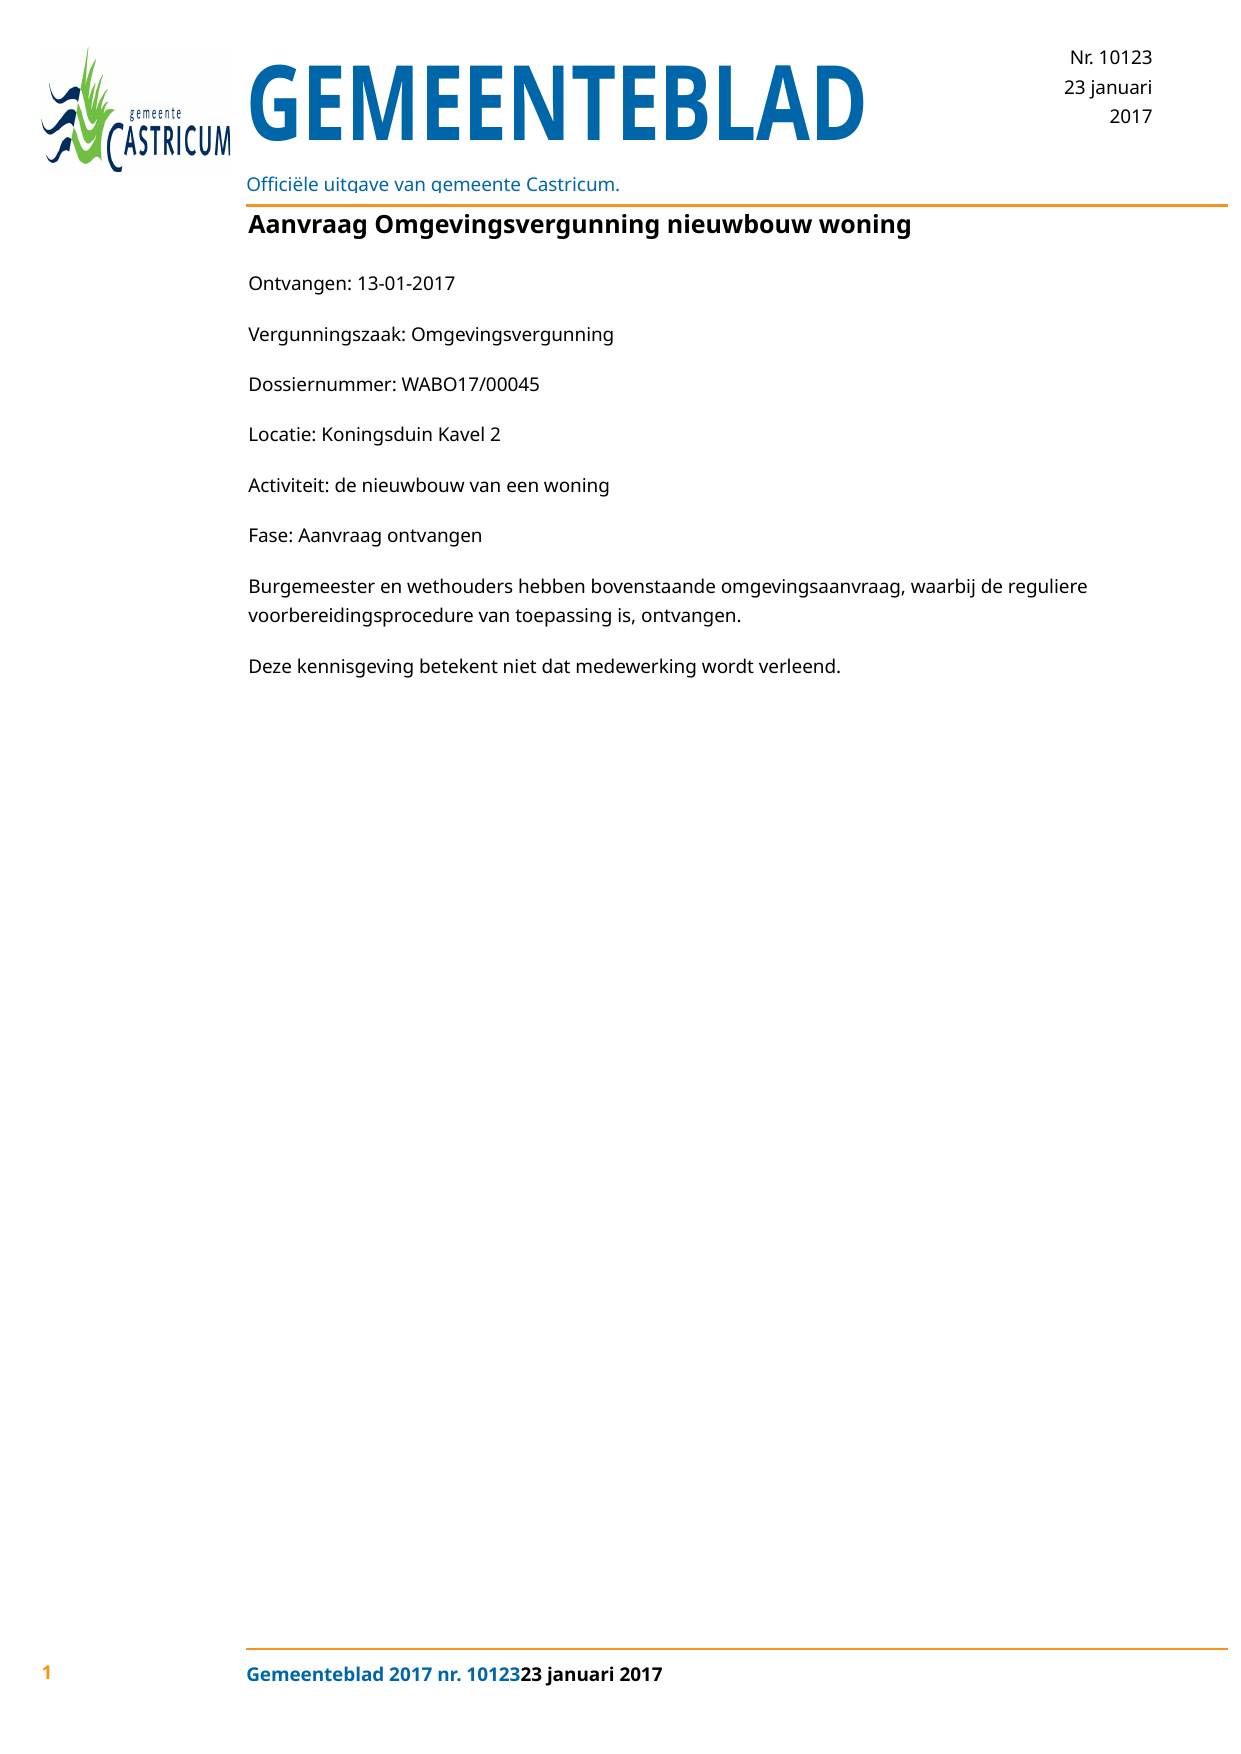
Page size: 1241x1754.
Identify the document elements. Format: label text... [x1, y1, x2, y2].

picture [41, 47, 231, 172]
text Ontvangen: 13-01-2017 [248, 270, 1152, 296]
text Activiteit: de nieuwbouw van een woning [248, 472, 1152, 498]
text Dossiernummer: WABO17/00045 [248, 371, 1152, 397]
text Aanvraag Omgevingsvergunning nieuwbouw woning [248, 207, 1152, 241]
text Fase: Aanvraag ontvangen [248, 522, 1152, 548]
text Deze kennisgeving betekent niet dat medewerking wordt verleend. [248, 653, 1152, 678]
text Locatie: Koningsduin Kavel 2 [248, 422, 1152, 447]
text Burgemeester en wethouders hebben bovenstaande omgevingsaanvraag, waarbij de reguliere voorbereidingsprocedure van toepassing is, ontvangen. [248, 573, 1152, 628]
text Vergunningszaak: Omgevingsvergunning [248, 321, 1152, 346]
